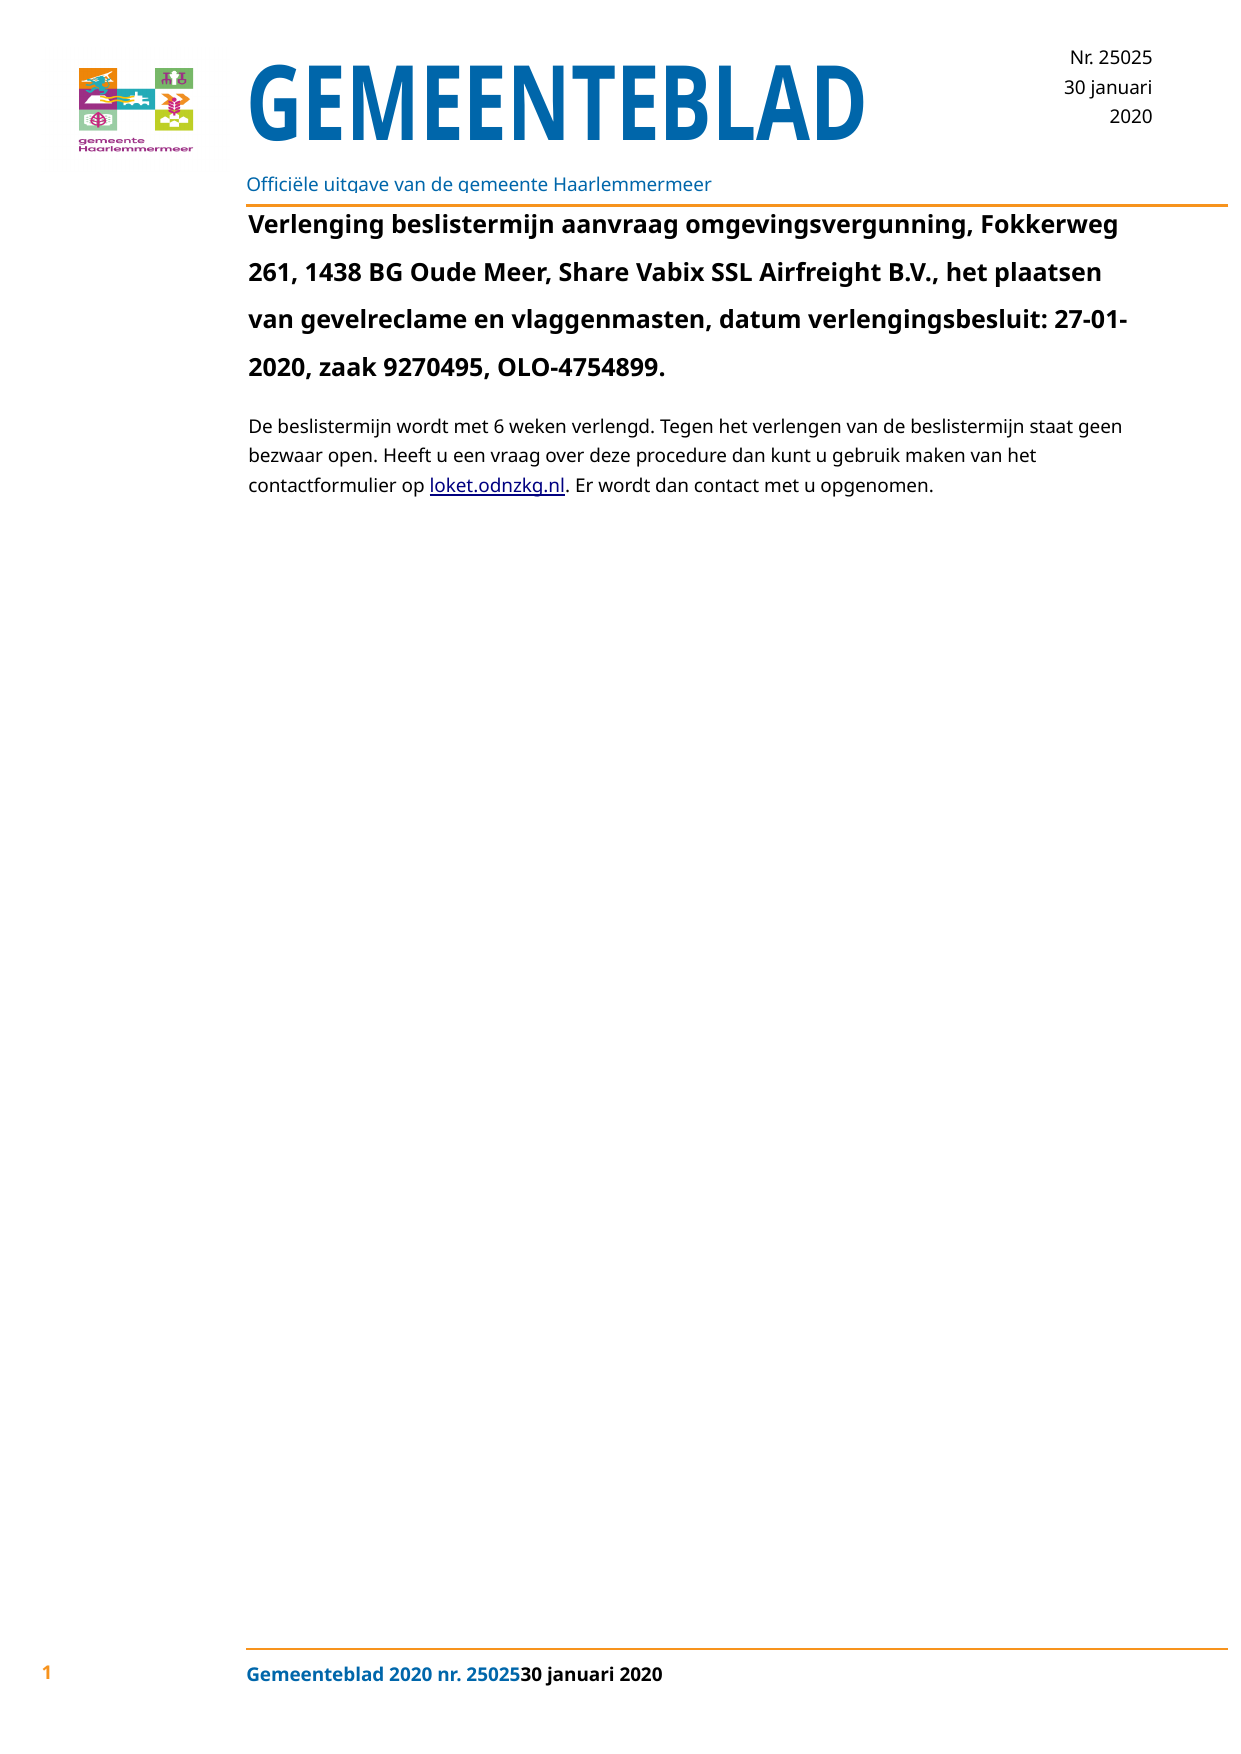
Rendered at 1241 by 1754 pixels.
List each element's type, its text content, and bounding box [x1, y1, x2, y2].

text Verlenging beslistermijn aanvraag omgevingsvergunning, Fokkerweg 261, 1438 BG Oude Meer, Share Vabix SSL Airfreight B.V., het plaatsen van gevelreclame en vlaggenmasten, datum verlengingsbesluit: 27-01-2020, zaak 9270495, OLO-4754899. [248, 207, 1152, 384]
text De beslistermijn wordt met 6 weken verlengd. Tegen het verlengen van de beslistermijn staat geen bezwaar open. Heeft u een vraag over deze procedure dan kunt u gebruik maken van het contactformulier op loket.odnzkg.nl. Er wordt dan contact met u opgenomen. [248, 413, 1152, 498]
picture [41, 47, 231, 172]
